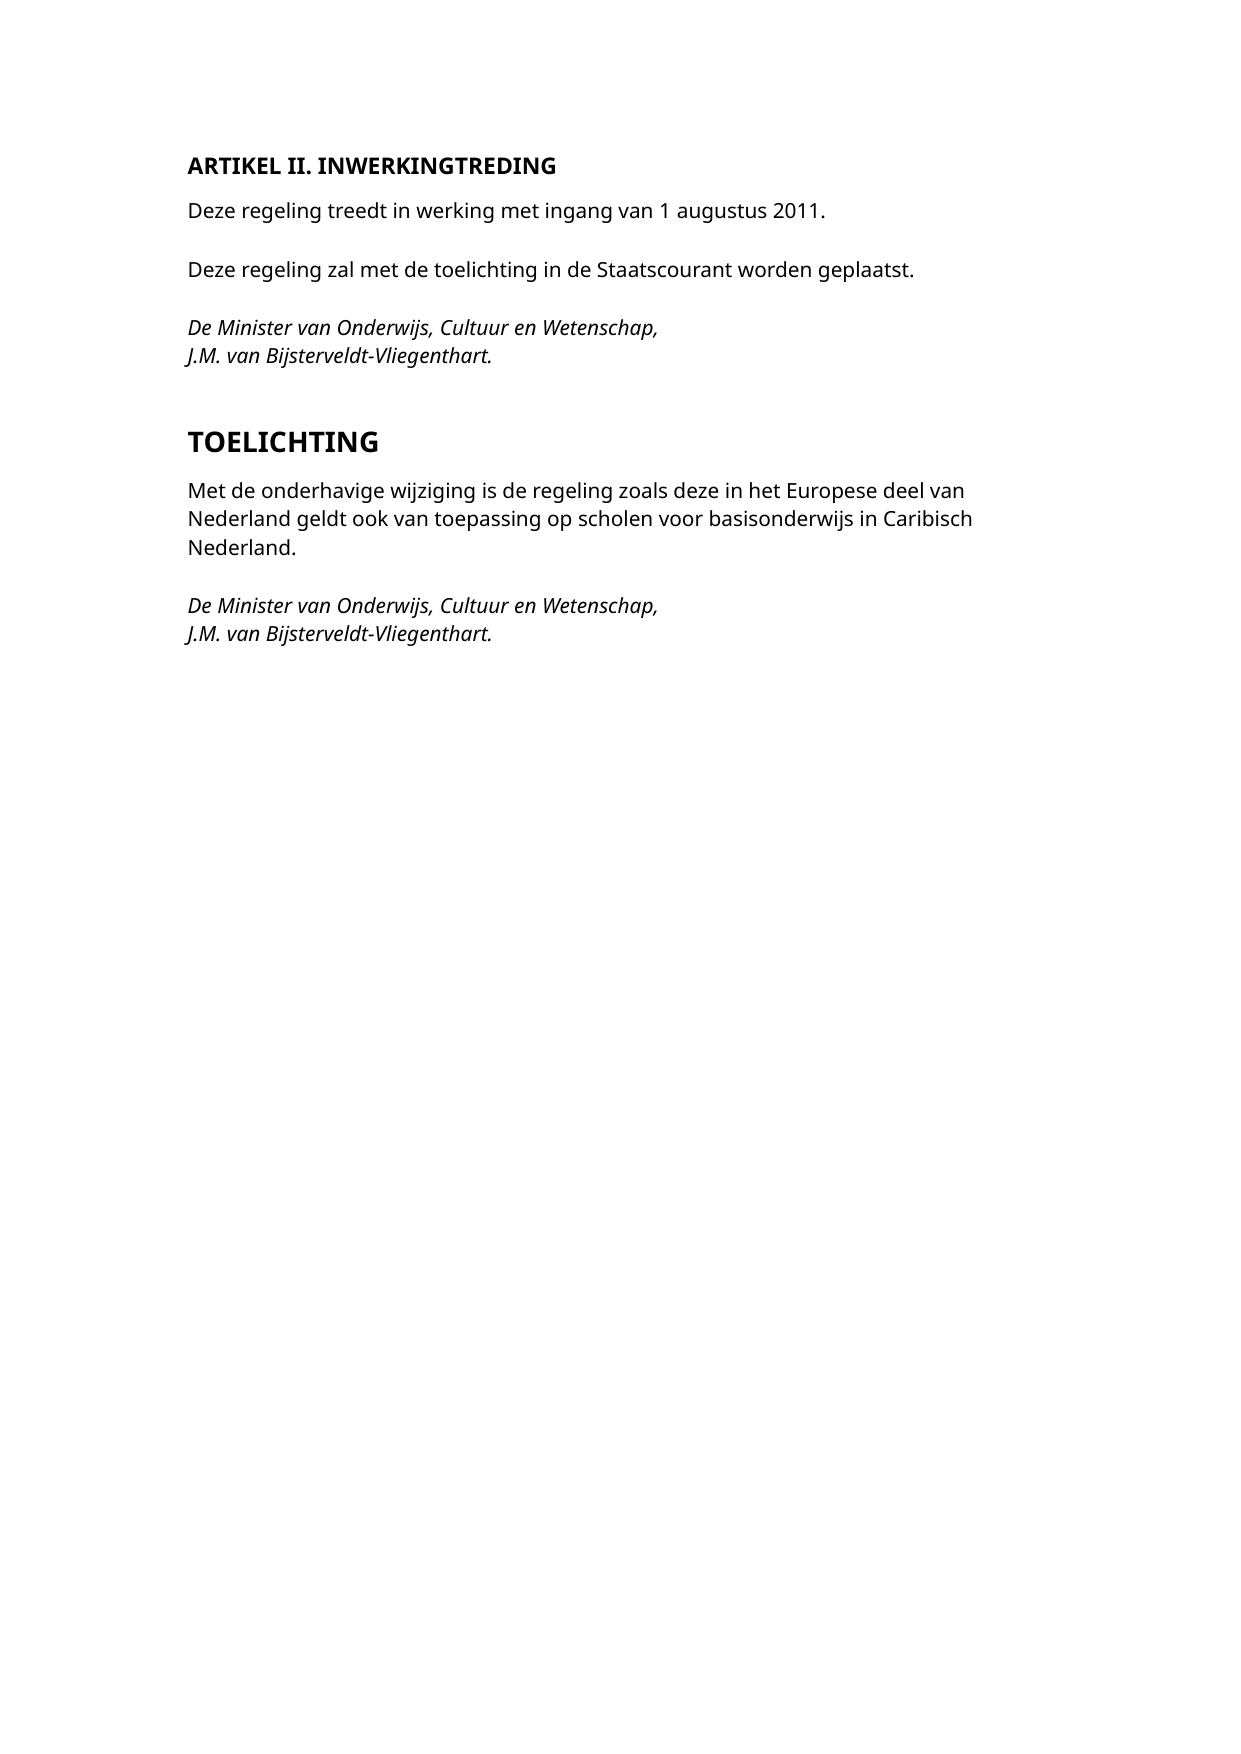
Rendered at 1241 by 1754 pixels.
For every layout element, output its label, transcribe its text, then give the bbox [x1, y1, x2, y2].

text Deze regeling zal met de toelichting in de Staatscourant worden geplaatst. [187, 255, 1053, 283]
text Deze regeling treedt in werking met ingang van 1 augustus 2011. [187, 196, 1053, 225]
text De Minister van Onderwijs, Cultuur en Wetenschap, [187, 313, 1053, 342]
text Met de onderhavige wijziging is de regeling zoals deze in het Europese deel van Nederland geldt ook van toepassing op scholen voor basisonderwijs in Caribisch Nederland. [187, 476, 1053, 561]
text J.M. van Bijsterveldt-Vliegenthart. [187, 619, 1053, 648]
subtitle ARTIKEL II. INWERKINGTREDING [187, 150, 1053, 181]
text De Minister van Onderwijs, Cultuur en Wetenschap, [187, 591, 1053, 619]
text J.M. van Bijsterveldt-Vliegenthart. [187, 342, 1053, 370]
subtitle TOELICHTING [187, 422, 1053, 461]
